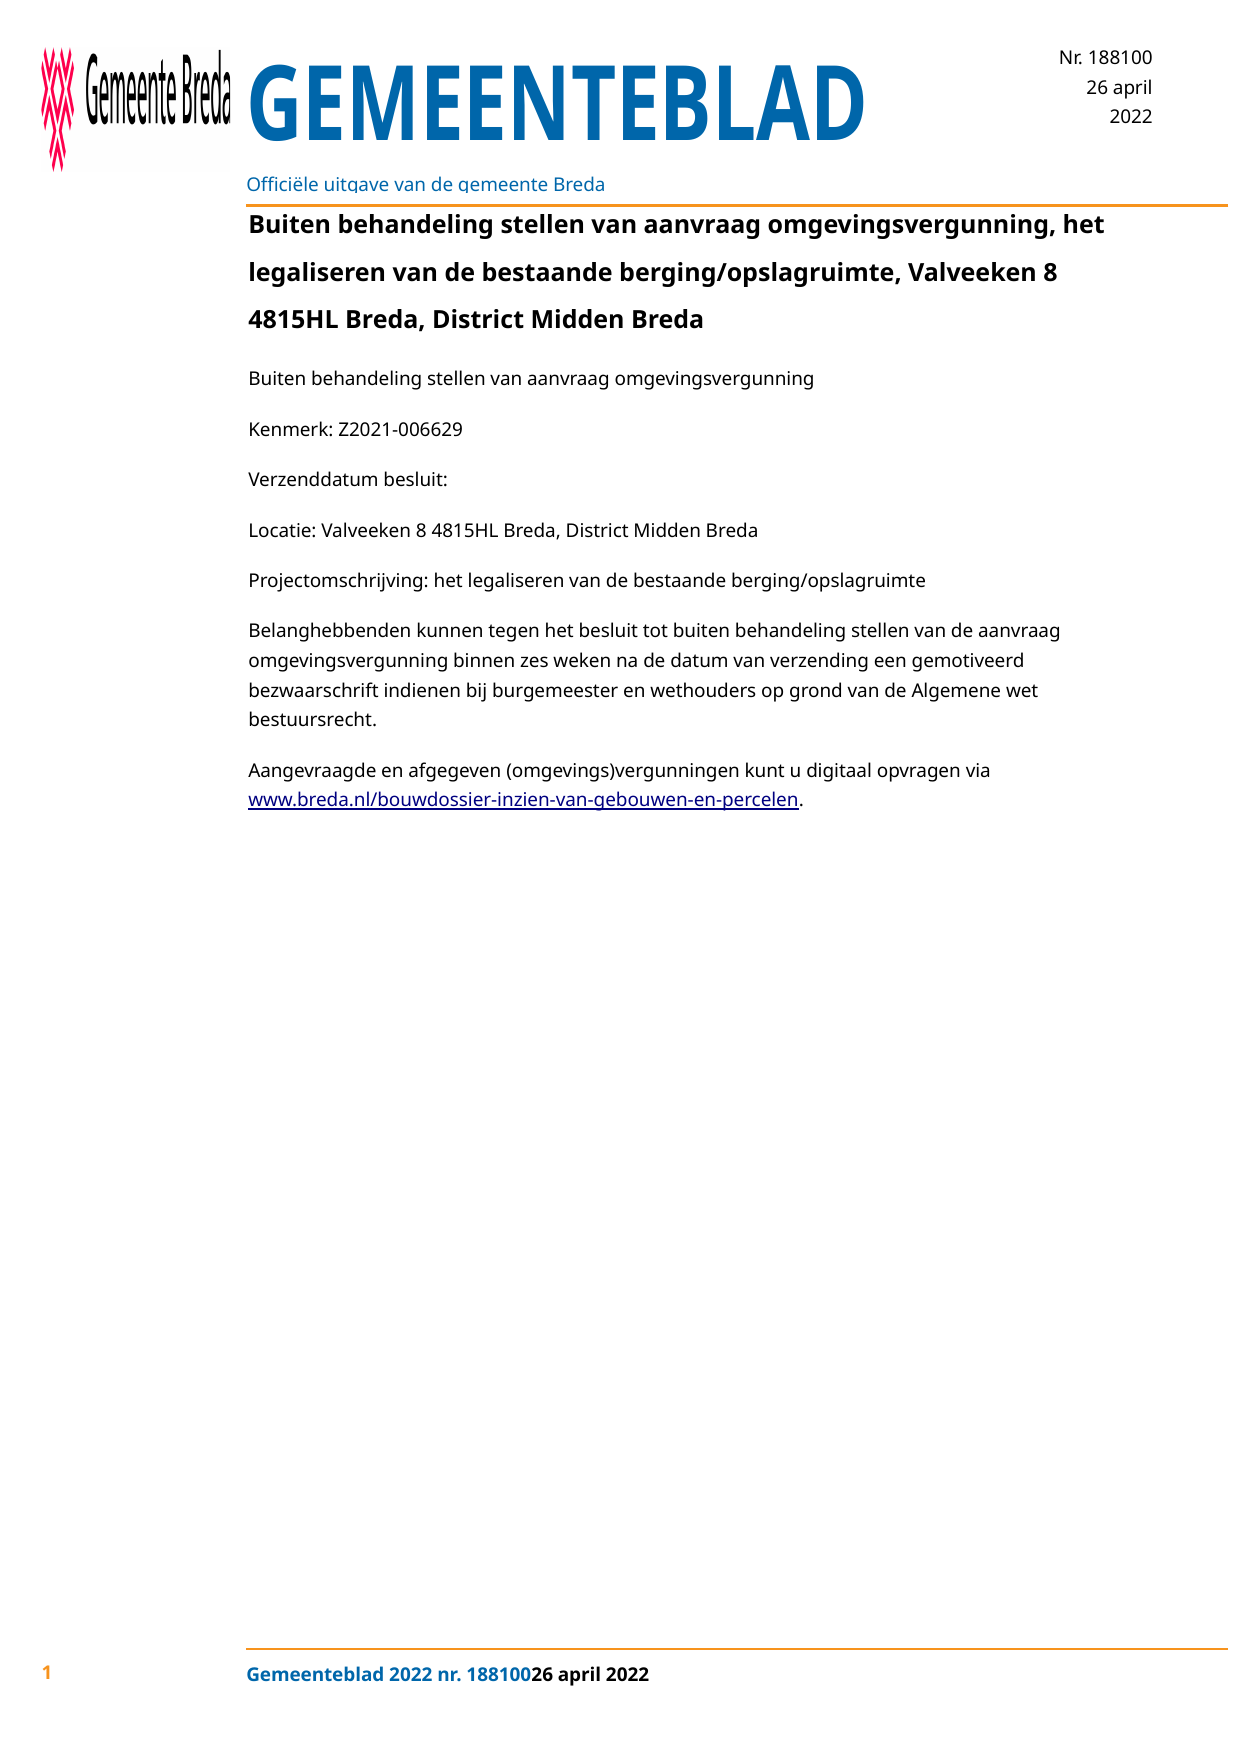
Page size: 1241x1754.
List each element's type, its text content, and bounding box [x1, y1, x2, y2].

picture [41, 47, 231, 172]
text Kenmerk: Z2021-006629 [248, 416, 1152, 442]
text Aangevraagde en afgegeven (omgevings)vergunningen kunt u digitaal opvragen via www.breda.nl/bouwdossier-inzien-van-gebouwen-en-percelen. [248, 757, 1152, 812]
text Buiten behandeling stellen van aanvraag omgevingsvergunning [248, 366, 1152, 391]
text Locatie: Valveeken 8 4815HL Breda, District Midden Breda [248, 517, 1152, 542]
text Belanghebbenden kunnen tegen het besluit tot buiten behandeling stellen van de aanvraag omgevingsvergunning binnen zes weken na de datum van verzending een gemotiveerd bezwaarschrift indienen bij burgemeester en wethouders op grond van de Algemene wet bestuursrecht. [248, 618, 1152, 732]
text Projectomschrijving: het legaliseren van de bestaande berging/opslagruimte [248, 567, 1152, 593]
text Buiten behandeling stellen van aanvraag omgevingsvergunning, het legaliseren van de bestaande berging/opslagruimte, Valveeken 8 4815HL Breda, District Midden Breda [248, 207, 1152, 336]
text Verzenddatum besluit: [248, 466, 1152, 492]
